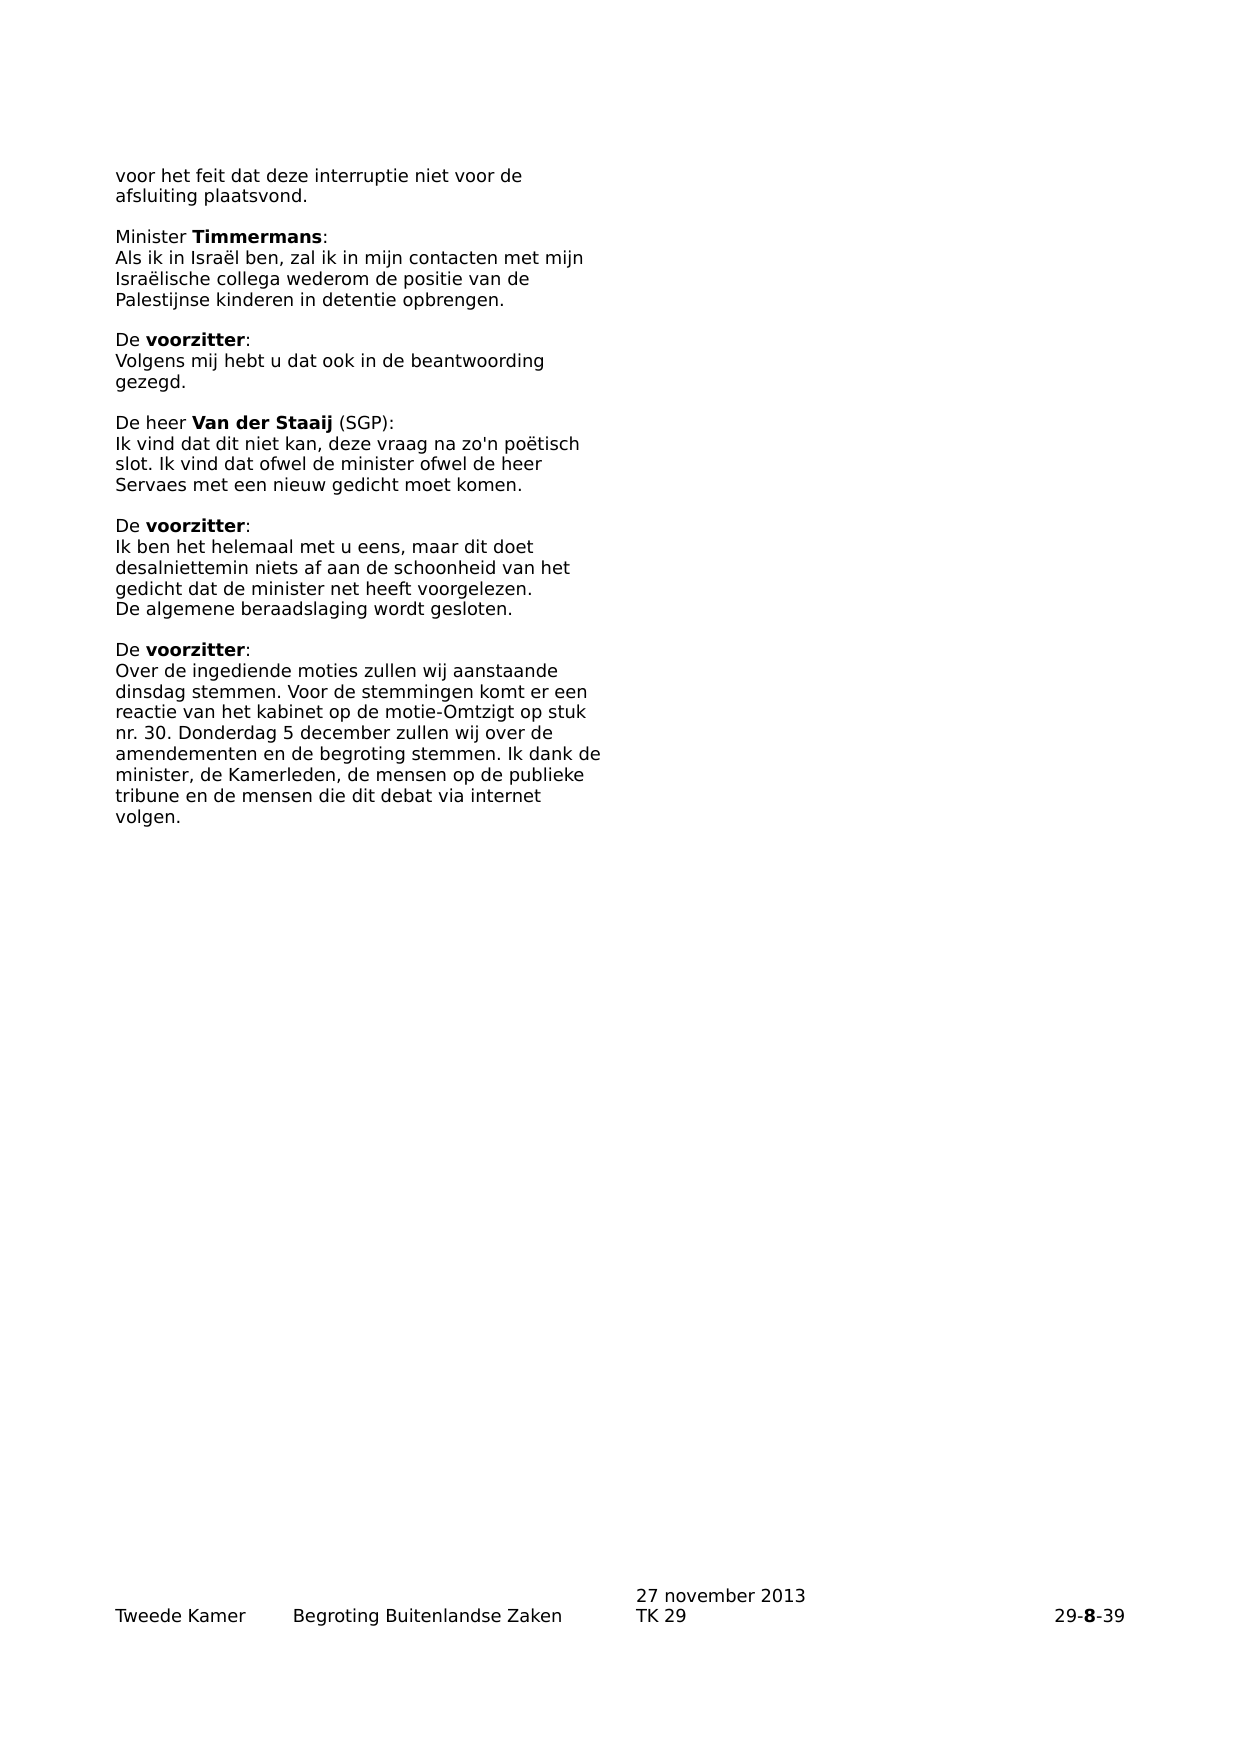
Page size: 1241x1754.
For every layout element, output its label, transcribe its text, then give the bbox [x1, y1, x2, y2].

text Ik ben het helemaal met u eens, maar dit doet desalniettemin niets af aan de schoonheid van het gedicht dat de minister net heeft voorgelezen. [115, 537, 605, 599]
text Over de ingediende moties zullen wij aanstaande dinsdag stemmen. Voor de stemmingen komt er een reactie van het kabinet op de motie-Omtzigt op stuk nr. 30. Donderdag 5 december zullen wij over de amendementen en de begroting stemmen. Ik dank de minister, de Kamerleden, de mensen op de publieke tribune en de mensen die dit debat via internet volgen. [115, 661, 605, 827]
text Als ik in Israël ben, zal ik in mijn contacten met mijn Israëlische collega wederom de positie van de Palestijnse kinderen in detentie opbrengen. [115, 248, 605, 310]
text Ik vind dat dit niet kan, deze vraag na zo'n poëtisch slot. Ik vind dat ofwel de minister ofwel de heer Servaes met een nieuw gedicht moet komen. [115, 433, 605, 496]
text De algemene beraadslaging wordt gesloten. [115, 599, 605, 620]
text De voorzitter: [115, 516, 605, 537]
text De heer Van der Staaij (SGP): [115, 413, 605, 433]
text Volgens mij hebt u dat ook in de beantwoording gezegd. [115, 351, 605, 393]
text De voorzitter: [115, 330, 605, 351]
text Minister Timmermans: [115, 227, 605, 248]
text voor het feit dat deze interruptie niet voor de afsluiting plaatsvond. [115, 165, 605, 207]
text De voorzitter: [115, 640, 605, 661]
